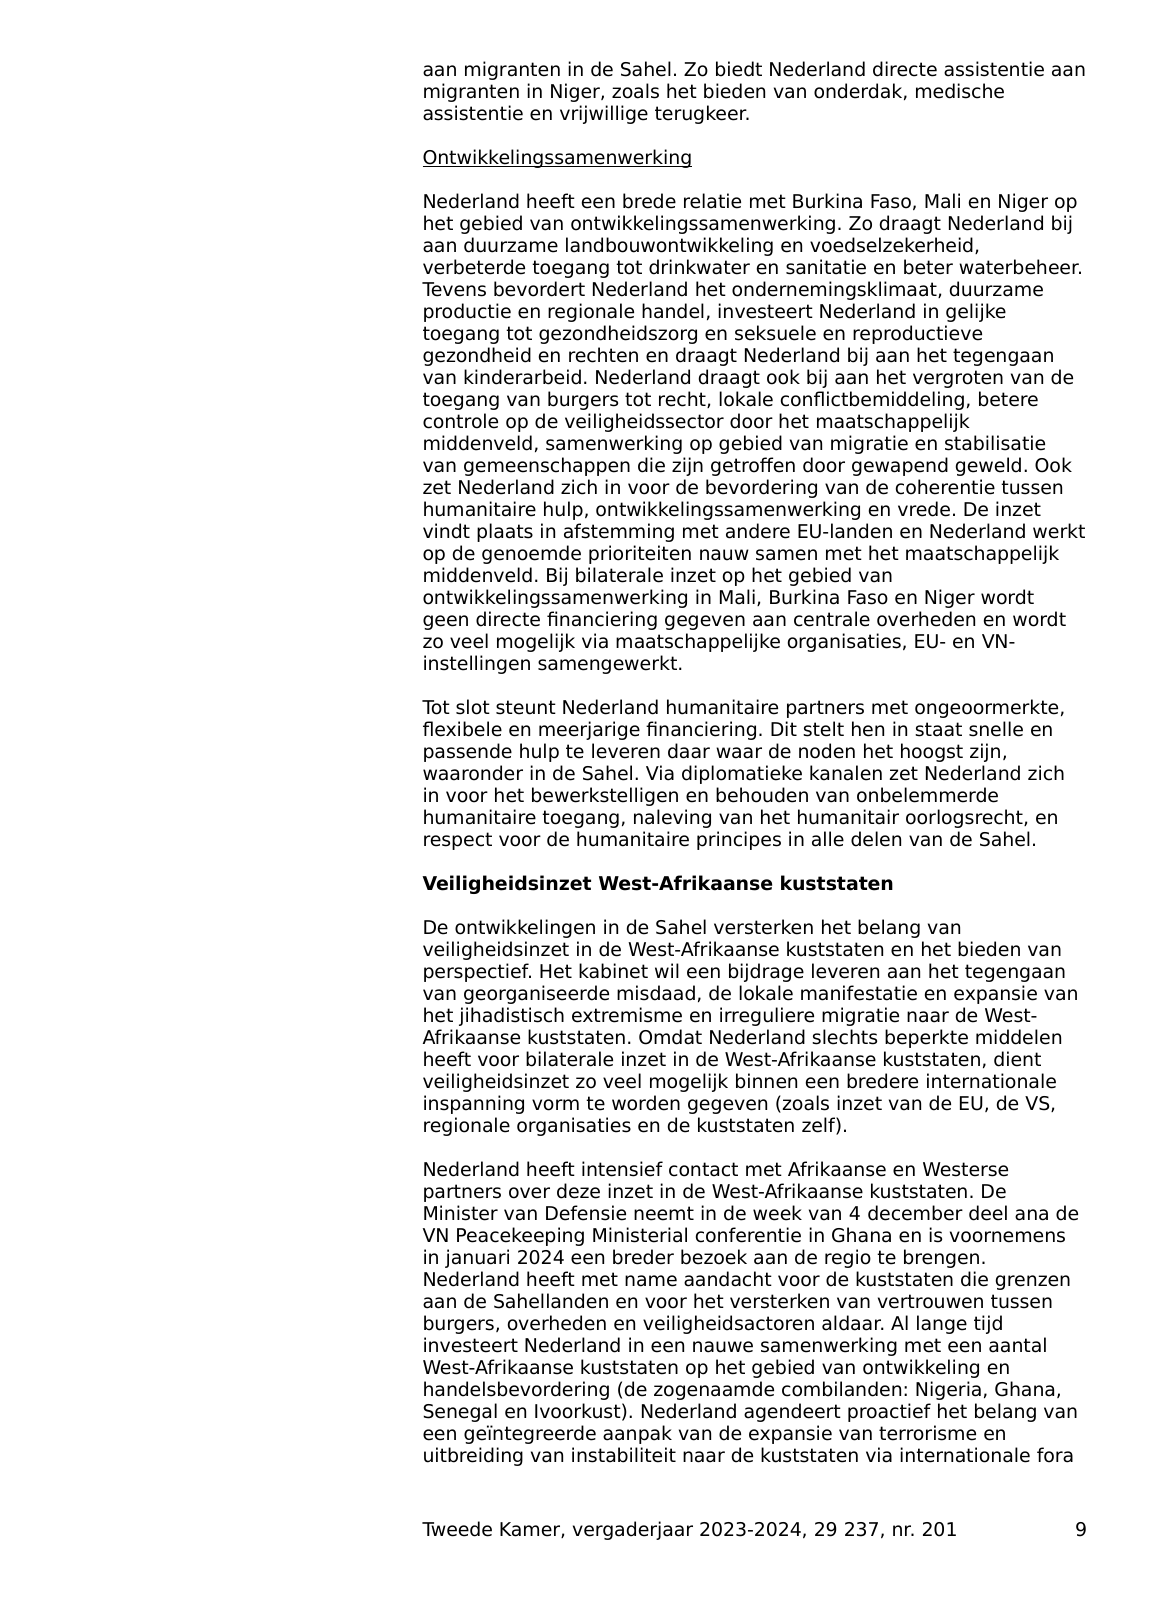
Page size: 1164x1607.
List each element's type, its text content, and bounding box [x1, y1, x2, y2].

text De ontwikkelingen in de Sahel versterken het belang van veiligheidsinzet in de West-Afrikaanse kuststaten en het bieden van perspectief. Het kabinet wil een bijdrage leveren aan het tegengaan van georganiseerde misdaad, de lokale manifestatie en expansie van het jihadistisch extremisme en irreguliere migratie naar de West-Afrikaanse kuststaten. Omdat Nederland slechts beperkte middelen heeft voor bilaterale inzet in de West-Afrikaanse kuststaten, dient veiligheidsinzet zo veel mogelijk binnen een bredere internationale inspanning vorm te worden gegeven (zoals inzet van de EU, de VS, regionale organisaties en de kuststaten zelf). [422, 917, 1087, 1137]
text aan migranten in de Sahel. Zo biedt Nederland directe assistentie aan migranten in Niger, zoals het bieden van onderdak, medische assistentie en vrijwillige terugkeer. [422, 59, 1087, 125]
text Nederland heeft intensief contact met Afrikaanse en Westerse partners over deze inzet in de West-Afrikaanse kuststaten. De Minister van Defensie neemt in de week van 4 december deel ana de VN Peacekeeping Ministerial conferentie in Ghana en is voornemens in januari 2024 een breder bezoek aan de regio te brengen. Nederland heeft met name aandacht voor de kuststaten die grenzen aan de Sahellanden en voor het versterken van vertrouwen tussen burgers, overheden en veiligheidsactoren aldaar. Al lange tijd investeert Nederland in een nauwe samenwerking met een aantal West-Afrikaanse kuststaten op het gebied van ontwikkeling en handelsbevordering (de zogenaamde combilanden: Nigeria, Ghana, Senegal en Ivoorkust). Nederland agendeert proactief het belang van een geïntegreerde aanpak van de expansie van terrorisme en uitbreiding van instabiliteit naar de kuststaten via internationale fora [422, 1159, 1087, 1467]
text Nederland heeft een brede relatie met Burkina Faso, Mali en Niger op het gebied van ontwikkelingssamenwerking. Zo draagt Nederland bij aan duurzame landbouwontwikkeling en voedselzekerheid, verbeterde toegang tot drinkwater en sanitatie en beter waterbeheer. Tevens bevordert Nederland het ondernemingsklimaat, duurzame productie en regionale handel, investeert Nederland in gelijke toegang tot gezondheidszorg en seksuele en reproductieve gezondheid en rechten en draagt Nederland bij aan het tegengaan van kinderarbeid. Nederland draagt ook bij aan het vergroten van de toegang van burgers tot recht, lokale conflictbemiddeling, betere controle op de veiligheidssector door het maatschappelijk middenveld, samenwerking op gebied van migratie en stabilisatie van gemeenschappen die zijn getroffen door gewapend geweld. Ook zet Nederland zich in voor de bevordering van de coherentie tussen humanitaire hulp, ontwikkelingssamenwerking en vrede. De inzet vindt plaats in afstemming met andere EU-landen en Nederland werkt op de genoemde prioriteiten nauw samen met het maatschappelijk middenveld. Bij bilaterale inzet op het gebied van ontwikkelingssamenwerking in Mali, Burkina Faso en Niger wordt geen directe financiering gegeven aan centrale overheden en wordt zo veel mogelijk via maatschappelijke organisaties, EU- en VN-instellingen samengewerkt. [422, 191, 1087, 675]
subtitle Veiligheidsinzet West-Afrikaanse kuststaten [422, 873, 1087, 895]
subtitle Ontwikkelingssamenwerking [422, 147, 1087, 169]
text Tot slot steunt Nederland humanitaire partners met ongeoormerkte, flexibele en meerjarige financiering. Dit stelt hen in staat snelle en passende hulp te leveren daar waar de noden het hoogst zijn, waaronder in de Sahel. Via diplomatieke kanalen zet Nederland zich in voor het bewerkstelligen en behouden van onbelemmerde humanitaire toegang, naleving van het humanitair oorlogsrecht, en respect voor de humanitaire principes in alle delen van de Sahel. [422, 697, 1087, 851]
